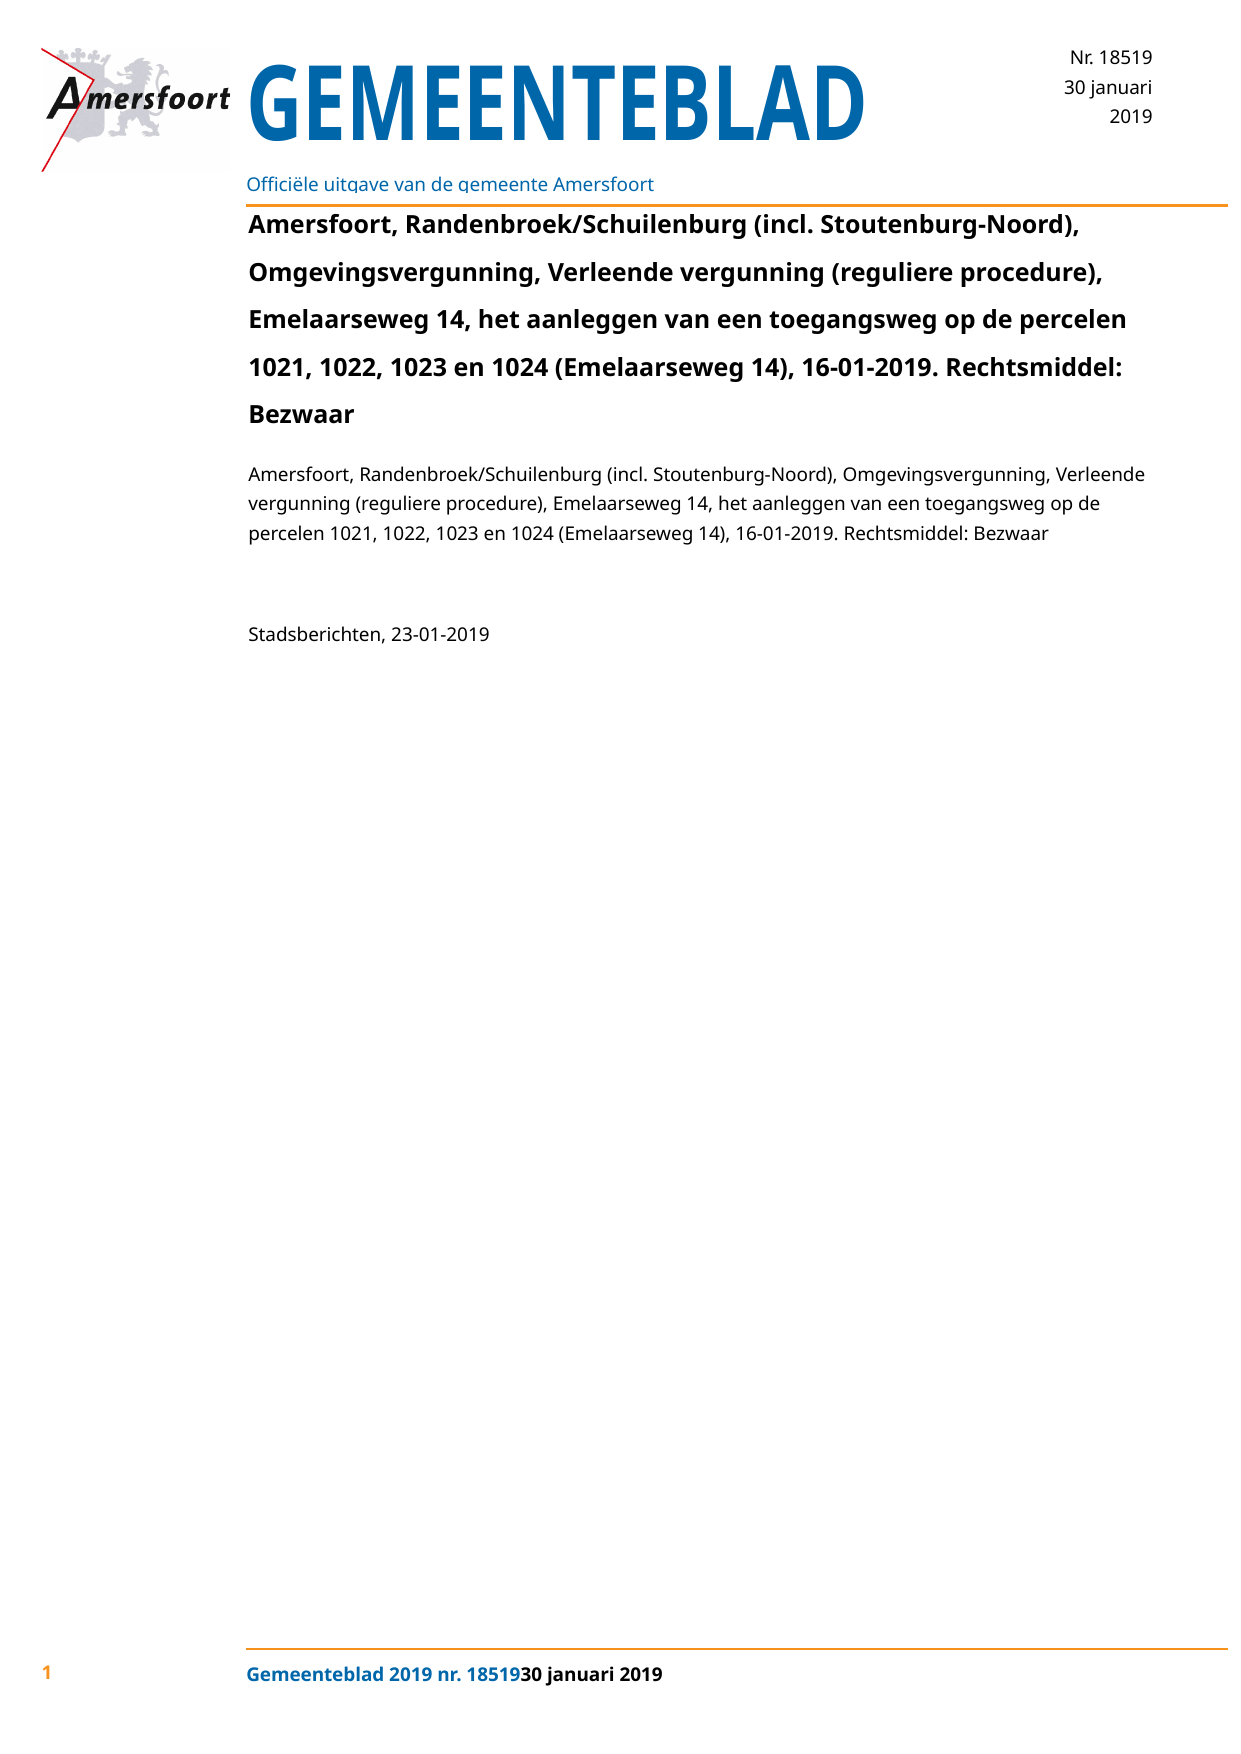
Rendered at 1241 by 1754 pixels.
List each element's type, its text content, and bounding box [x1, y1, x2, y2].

text Amersfoort, Randenbroek/Schuilenburg (incl. Stoutenburg-Noord), Omgevingsvergunning, Verleende vergunning (reguliere procedure), Emelaarseweg 14, het aanleggen van een toegangsweg op de percelen 1021, 1022, 1023 en 1024 (Emelaarseweg 14), 16-01-2019. Rechtsmiddel: Bezwaar [248, 461, 1152, 546]
text Amersfoort, Randenbroek/Schuilenburg (incl. Stoutenburg-Noord), Omgevingsvergunning, Verleende vergunning (reguliere procedure), Emelaarseweg 14, het aanleggen van een toegangsweg op de percelen 1021, 1022, 1023 en 1024 (Emelaarseweg 14), 16-01-2019. Rechtsmiddel: Bezwaar [248, 207, 1152, 431]
text Stadsberichten, 23-01-2019 [248, 621, 1152, 646]
picture [41, 47, 231, 172]
